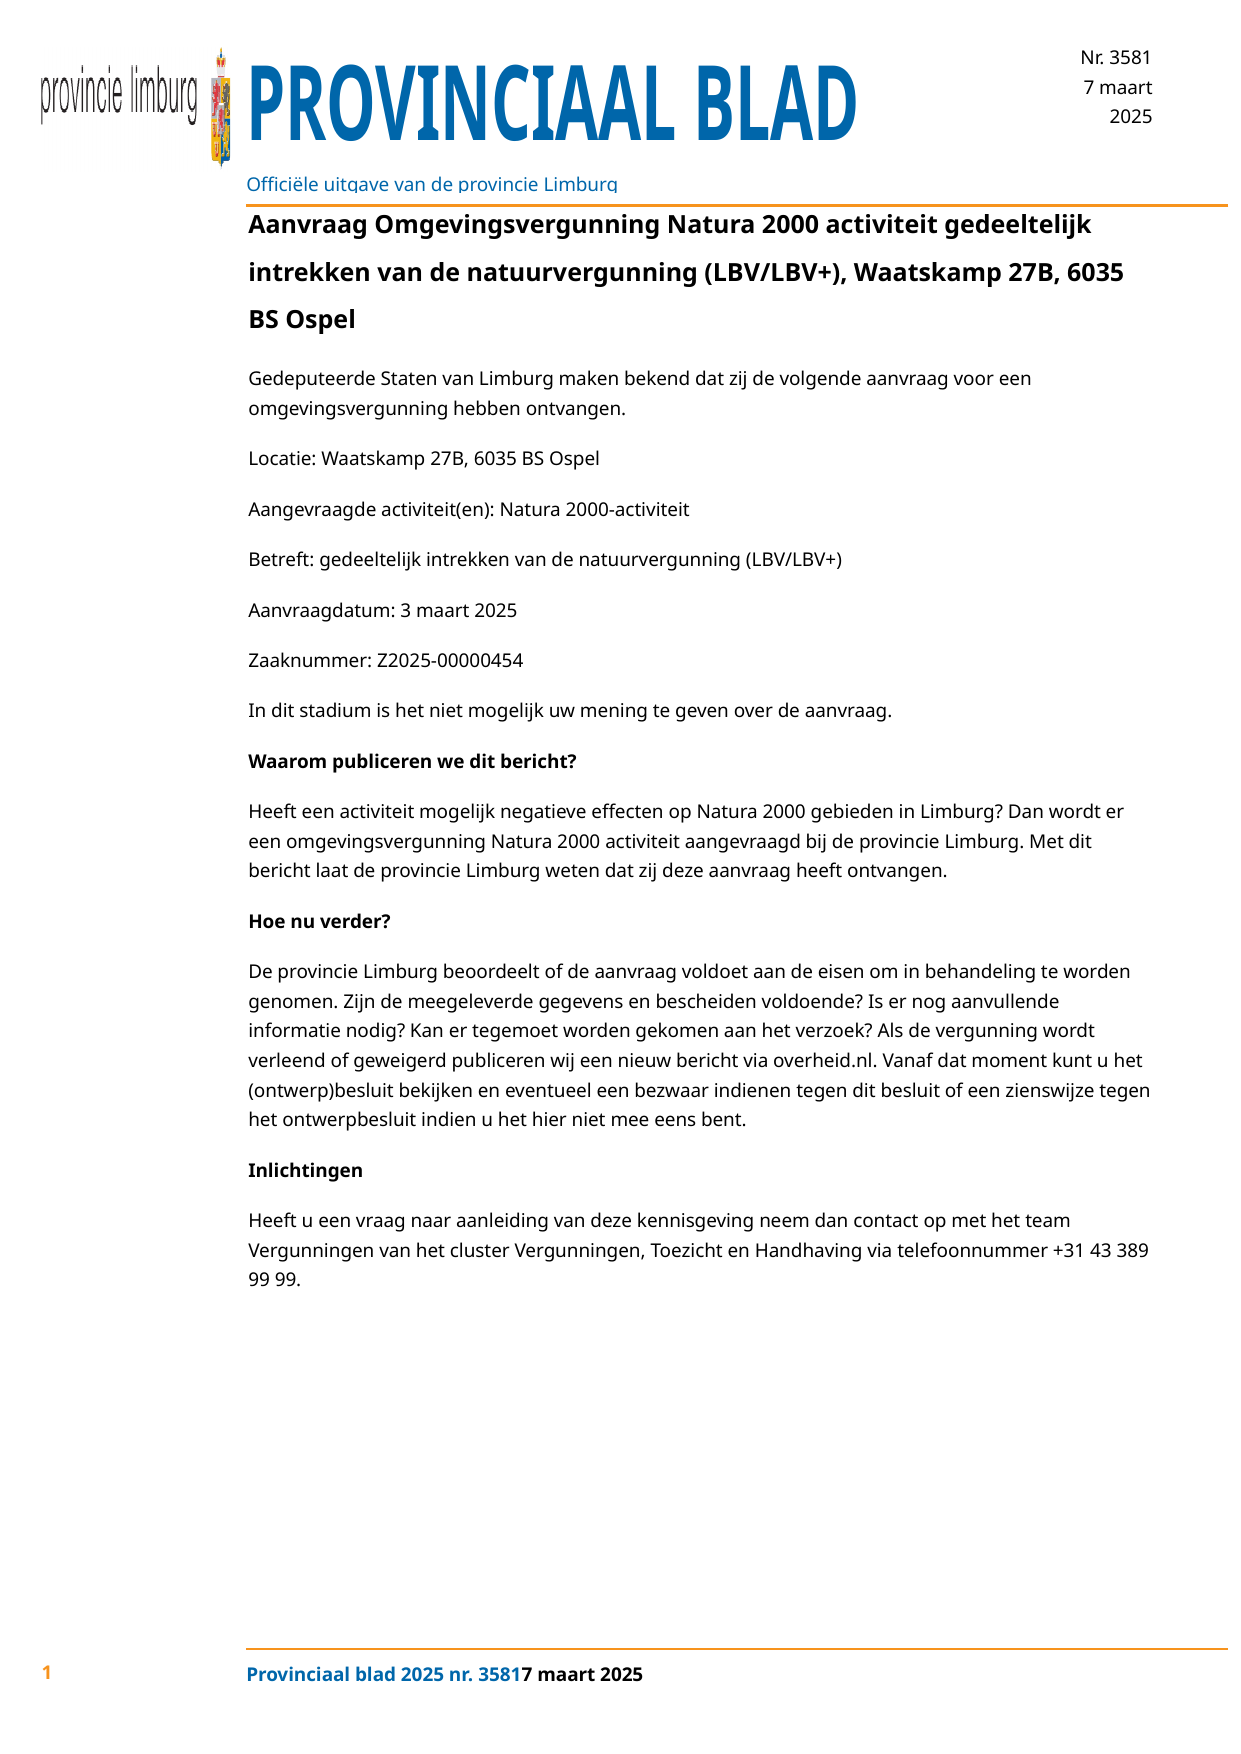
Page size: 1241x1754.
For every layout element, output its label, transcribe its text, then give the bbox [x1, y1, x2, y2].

text Inlichtingen [248, 1157, 1152, 1182]
text Betreft: gedeeltelijk intrekken van de natuurvergunning (LBV/LBV+) [248, 546, 1152, 572]
text In dit stadium is het niet mogelijk uw mening te geven over de aanvraag. [248, 698, 1152, 723]
text Aangevraagde activiteit(en): Natura 2000-activiteit [248, 496, 1152, 522]
picture [41, 47, 231, 172]
text Heeft een activiteit mogelijk negatieve effecten op Natura 2000 gebieden in Limburg? Dan wordt er een omgevingsvergunning Natura 2000 activiteit aangevraagd bij de provincie Limburg. Met dit bericht laat de provincie Limburg weten dat zij deze aanvraag heeft ontvangen. [248, 798, 1152, 883]
text Aanvraag Omgevingsvergunning Natura 2000 activiteit gedeeltelijk intrekken van de natuurvergunning (LBV/LBV+), Waatskamp 27B, 6035 BS Ospel [248, 207, 1152, 336]
text De provincie Limburg beoordeelt of de aanvraag voldoet aan de eisen om in behandeling te worden genomen. Zijn de meegeleverde gegevens en bescheiden voldoende? Is er nog aanvullende informatie nodig? Kan er tegemoet worden gekomen aan het verzoek? Als de vergunning wordt verleend of geweigerd publiceren wij een nieuw bericht via overheid.nl. Vanaf dat moment kunt u het (ontwerp)besluit bekijken en eventueel een bezwaar indienen tegen dit besluit of een zienswijze tegen het ontwerpbesluit indien u het hier niet mee eens bent. [248, 958, 1152, 1132]
text Locatie: Waatskamp 27B, 6035 BS Ospel [248, 446, 1152, 471]
text Gedeputeerde Staten van Limburg maken bekend dat zij de volgende aanvraag voor een omgevingsvergunning hebben ontvangen. [248, 366, 1152, 421]
text Zaaknummer: Z2025-00000454 [248, 647, 1152, 673]
text Hoe nu verder? [248, 908, 1152, 934]
text Waarom publiceren we dit bericht? [248, 748, 1152, 774]
text Heeft u een vraag naar aanleiding van deze kennisgeving neem dan contact op met het team Vergunningen van het cluster Vergunningen, Toezicht en Handhaving via telefoonnummer +31 43 389 99 99. [248, 1207, 1152, 1292]
text Aanvraagdatum: 3 maart 2025 [248, 597, 1152, 622]
